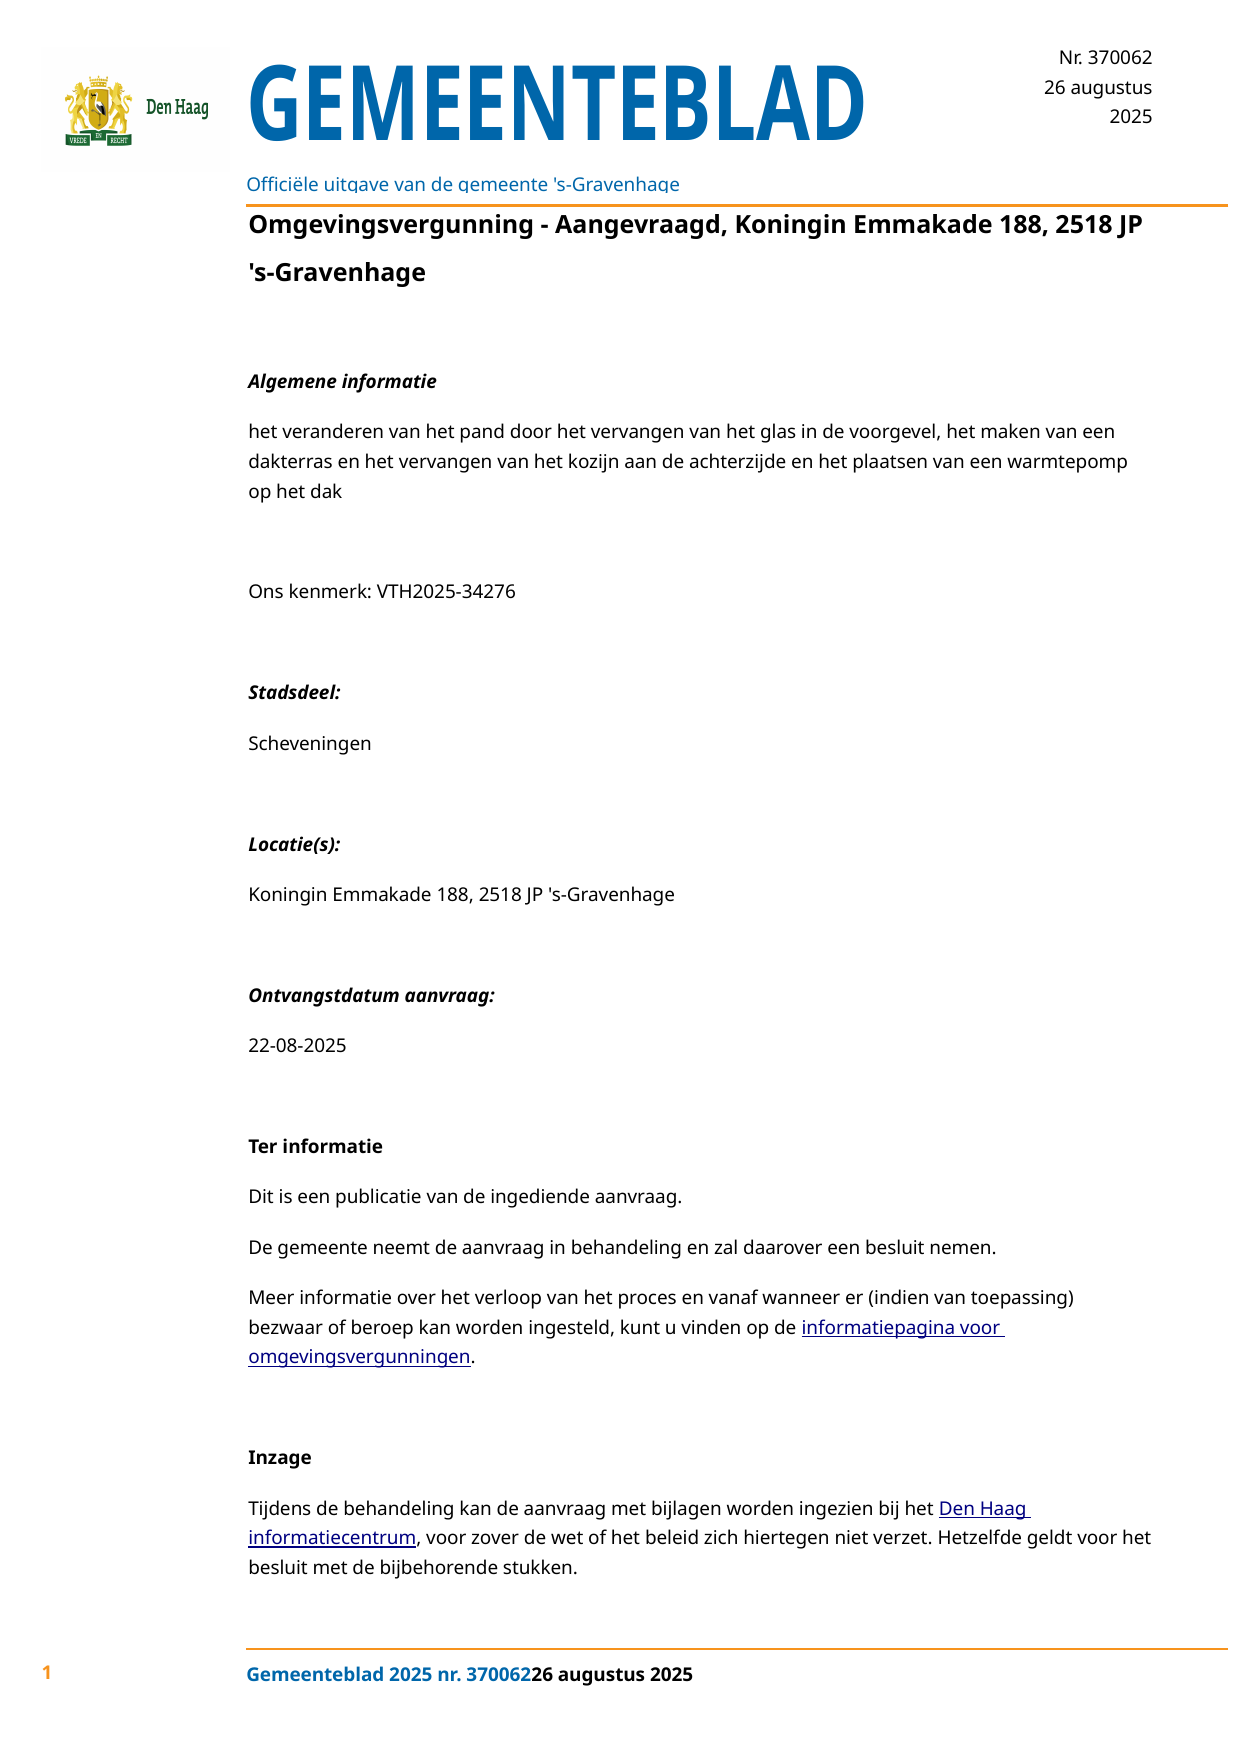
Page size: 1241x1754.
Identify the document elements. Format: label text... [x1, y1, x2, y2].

picture [41, 47, 231, 172]
text Stadsdeel: [248, 679, 1152, 705]
text De gemeente neemt de aanvraag in behandeling en zal daarover een besluit nemen. [248, 1234, 1152, 1260]
text Omgevingsvergunning - Aangevraagd, Koningin Emmakade 188, 2518 JP 's-Gravenhage [248, 207, 1152, 288]
text het veranderen van het pand door het vervangen van het glas in de voorgevel, het maken van een dakterras en het vervangen van het kozijn aan de achterzijde en het plaatsen van een warmtepomp op het dak [248, 419, 1152, 504]
text Ter informatie [248, 1133, 1152, 1159]
text Ons kenmerk: VTH2025-34276 [248, 579, 1152, 604]
text Meer informatie over het verloop van het proces en vanaf wanneer er (indien van toepassing) bezwaar of beroep kan worden ingesteld, kunt u vinden op de informatiepagina voor omgevingsvergunningen. [248, 1284, 1152, 1369]
text Ontvangstdatum aanvraag: [248, 982, 1152, 1008]
text 22-08-2025 [248, 1032, 1152, 1058]
text Locatie(s): [248, 831, 1152, 857]
text Inzage [248, 1444, 1152, 1470]
text Dit is een publicatie van de ingediende aanvraag. [248, 1184, 1152, 1209]
text Algemene informatie [248, 368, 1152, 394]
text Koningin Emmakade 188, 2518 JP 's-Gravenhage [248, 881, 1152, 907]
text Tijdens de behandeling kan de aanvraag met bijlagen worden ingezien bij het Den Haag informatiecentrum, voor zover de wet of het beleid zich hiertegen niet verzet. Hetzelfde geldt voor het besluit met de bijbehorende stukken. [248, 1495, 1152, 1580]
text Scheveningen [248, 730, 1152, 756]
